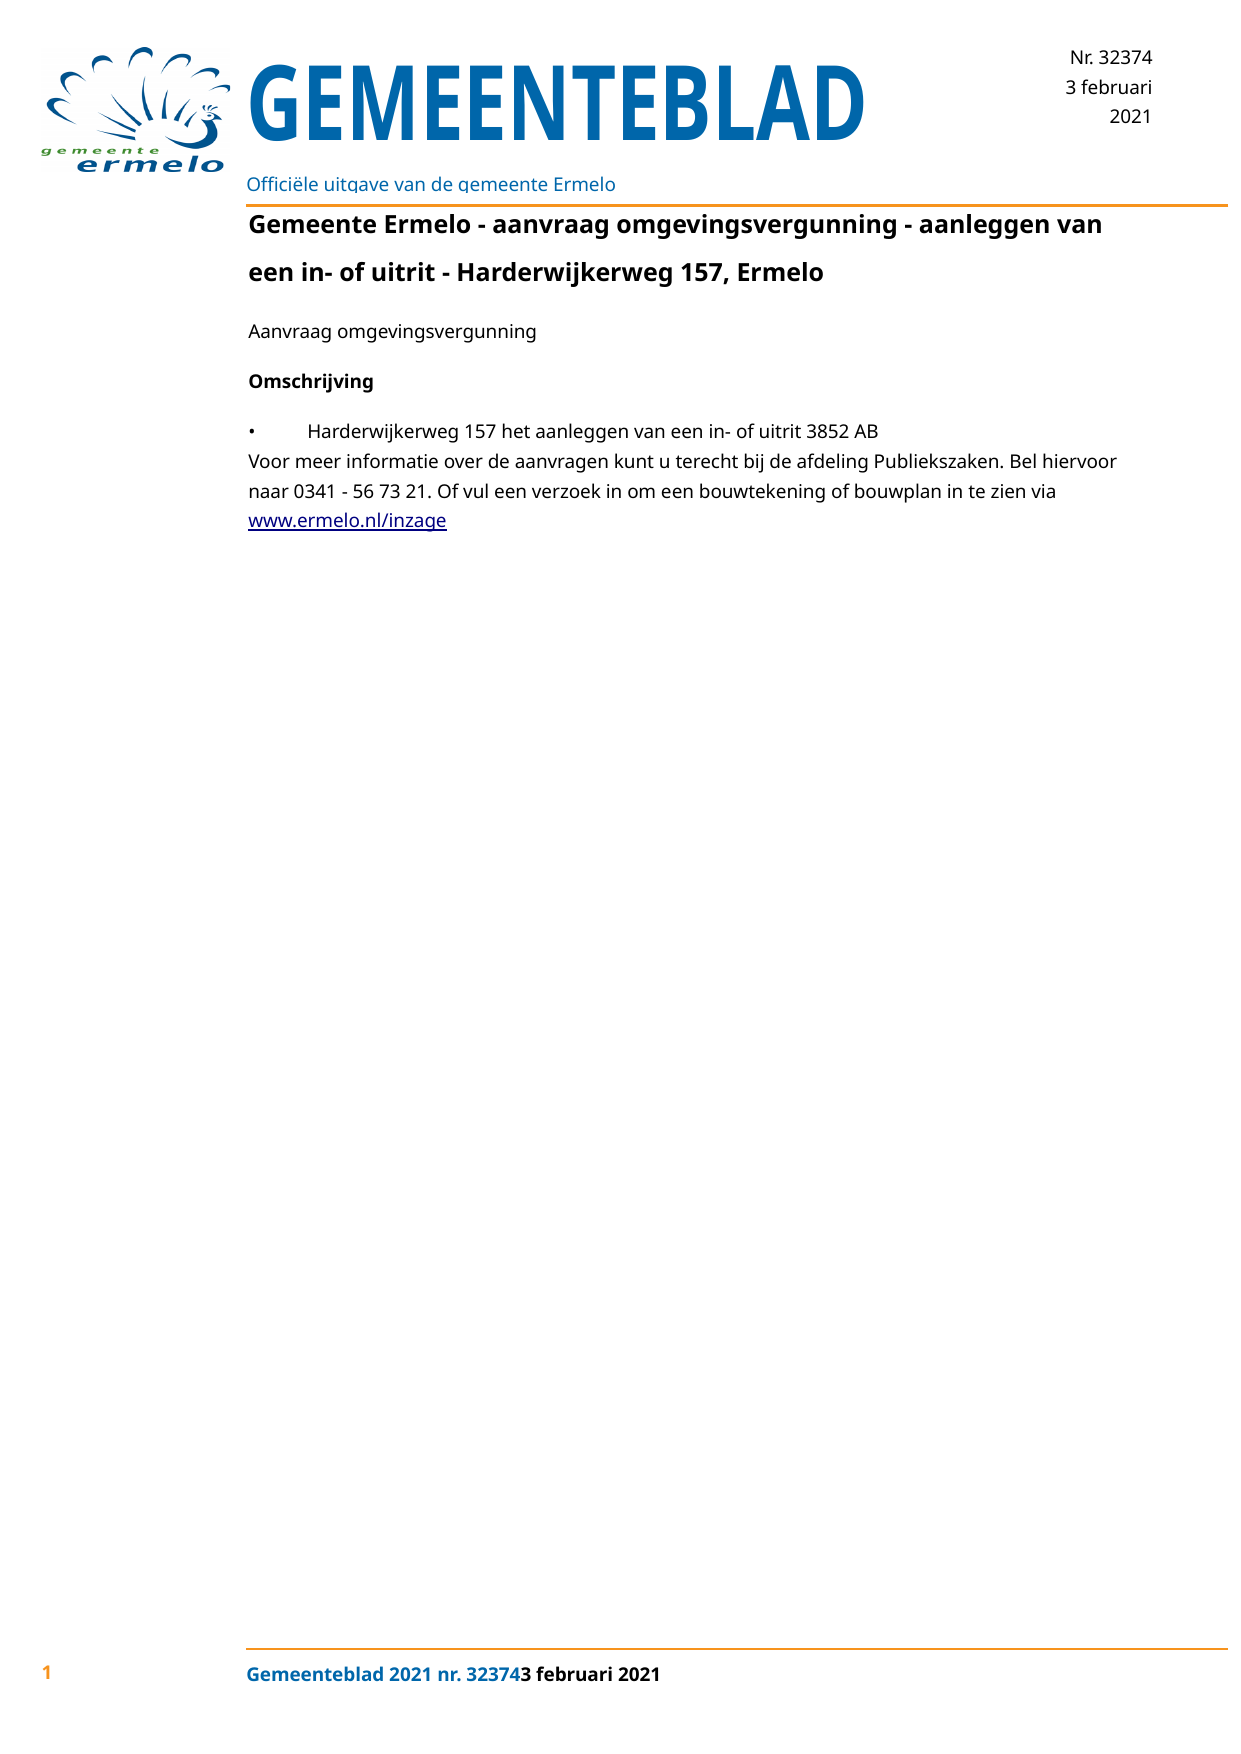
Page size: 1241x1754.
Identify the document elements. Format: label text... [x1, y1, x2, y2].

text Voor meer informatie over de aanvragen kunt u terecht bij de afdeling Publiekszaken. Bel hiervoor naar 0341 - 56 73 21. Of vul een verzoek in om een bouwtekening of bouwplan in te zien via www.ermelo.nl/inzage [248, 448, 1152, 533]
text Omschrijving [248, 368, 1152, 394]
list Harderwijkerweg 157 het aanleggen van een in- of uitrit 3852 AB [248, 419, 1152, 444]
text Aanvraag omgevingsvergunning [248, 318, 1152, 344]
picture [41, 47, 231, 172]
text Gemeente Ermelo - aanvraag omgevingsvergunning - aanleggen van een in- of uitrit - Harderwijkerweg 157, Ermelo [248, 207, 1152, 288]
